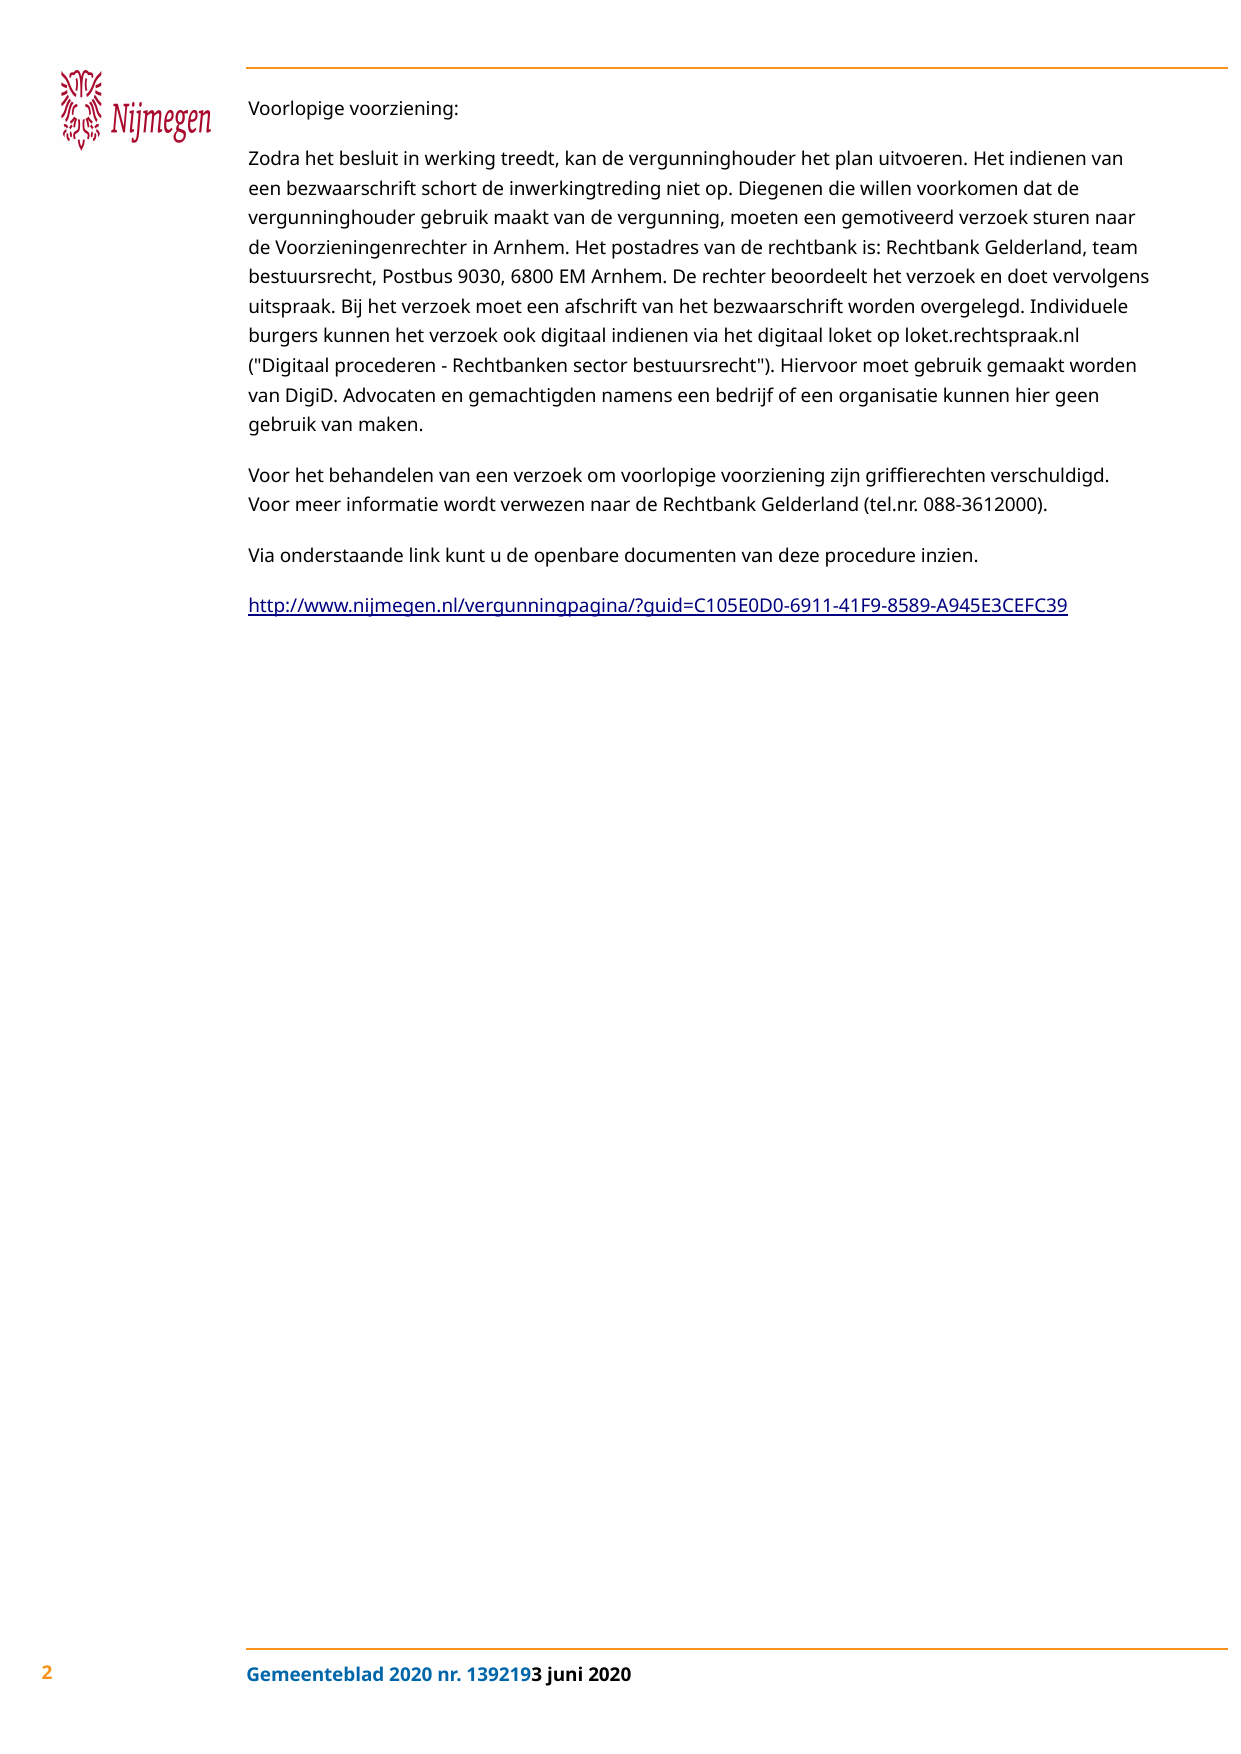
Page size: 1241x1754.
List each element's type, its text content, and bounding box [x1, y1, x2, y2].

text Voorlopige voorziening: [248, 95, 1152, 121]
text Voor het behandelen van een verzoek om voorlopige voorziening zijn griffierechten verschuldigd. Voor meer informatie wordt verwezen naar de Rechtbank Gelderland (tel.nr. 088-3612000). [248, 462, 1152, 517]
picture [41, 47, 231, 172]
text Zodra het besluit in werking treedt, kan de vergunninghouder het plan uitvoeren. Het indienen van een bezwaarschrift schort de inwerkingtreding niet op. Diegenen die willen voorkomen dat de vergunninghouder gebruik maakt van de vergunning, moeten een gemotiveerd verzoek sturen naar de Voorzieningenrechter in Arnhem. Het postadres van de rechtbank is: Rechtbank Gelderland, team bestuursrecht, Postbus 9030, 6800 EM Arnhem. De rechter beoordeelt het verzoek en doet vervolgens uitspraak. Bij het verzoek moet een afschrift van het bezwaarschrift worden overgelegd. Individuele burgers kunnen het verzoek ook digitaal indienen via het digitaal loket op loket.rechtspraak.nl ("Digitaal procederen - Rechtbanken sector bestuursrecht"). Hiervoor moet gebruik gemaakt worden van DigiD. Advocaten en gemachtigden namens een bedrijf of een organisatie kunnen hier geen gebruik van maken. [248, 145, 1152, 437]
text Via onderstaande link kunt u de openbare documenten van deze procedure inzien. [248, 542, 1152, 568]
text http://www.nijmegen.nl/vergunningpagina/?guid=C105E0D0-6911-41F9-8589-A945E3CEFC39 [248, 592, 1152, 618]
